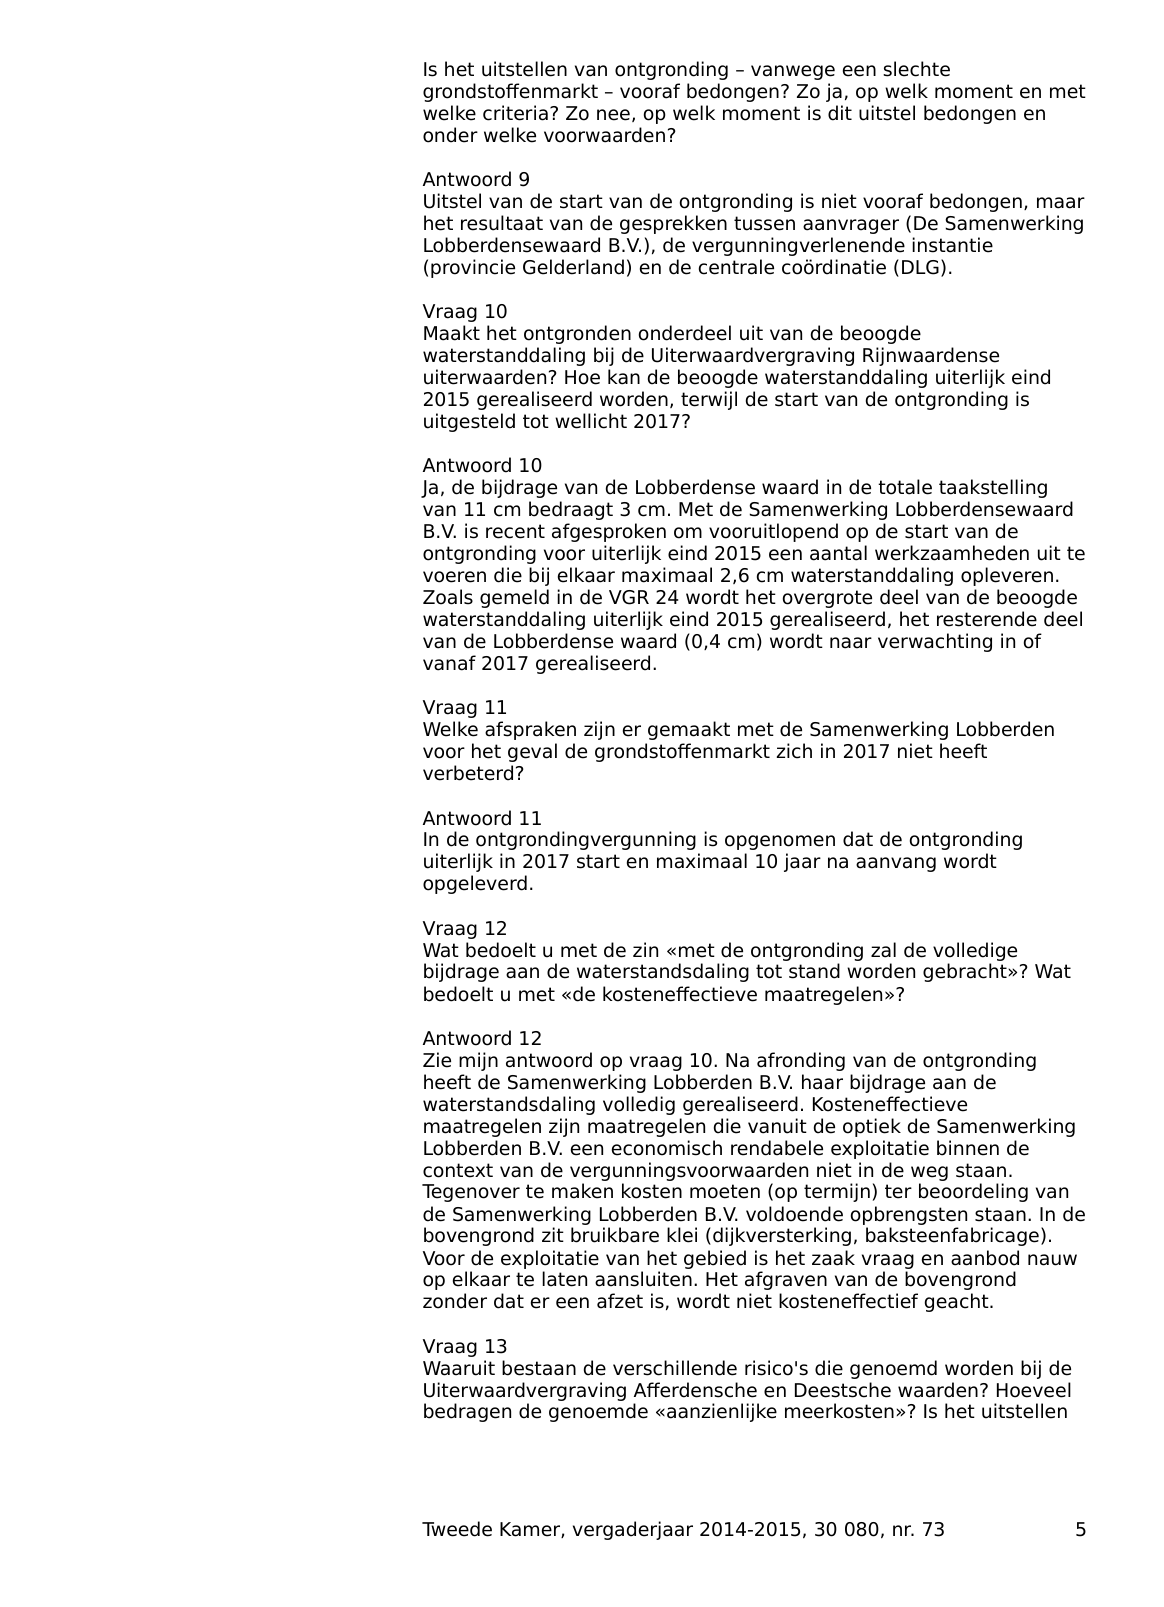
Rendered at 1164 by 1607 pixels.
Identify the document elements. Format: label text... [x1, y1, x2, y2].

text Antwoord 11 [422, 807, 1087, 829]
text Zie mijn antwoord op vraag 10. Na afronding van de ontgronding heeft de Samenwerking Lobberden B.V. haar bijdrage aan de waterstandsdaling volledig gerealiseerd. Kosteneffectieve maatregelen zijn maatregelen die vanuit de optiek de Samenwerking Lobberden B.V. een economisch rendabele exploitatie binnen de context van de vergunningsvoorwaarden niet in de weg staan. Tegenover te maken kosten moeten (op termijn) ter beoordeling van de Samenwerking Lobberden B.V. voldoende opbrengsten staan. In de bovengrond zit bruikbare klei (dijkversterking, baksteenfabricage). Voor de exploitatie van het gebied is het zaak vraag en aanbod nauw op elkaar te laten aansluiten. Het afgraven van de bovengrond zonder dat er een afzet is, wordt niet kosteneffectief geacht. [422, 1049, 1087, 1313]
text Antwoord 12 [422, 1028, 1087, 1049]
text Waaruit bestaan de verschillende risico's die genoemd worden bij de Uiterwaardvergraving Afferdensche en Deestsche waarden? Hoeveel bedragen de genoemde «aanzienlijke meerkosten»? Is het uitstellen [422, 1357, 1087, 1423]
text Vraag 12 [422, 917, 1087, 939]
text Antwoord 9 [422, 169, 1087, 191]
text Vraag 13 [422, 1336, 1087, 1357]
text Vraag 10 [422, 301, 1087, 323]
text In de ontgrondingvergunning is opgenomen dat de ontgronding uiterlijk in 2017 start en maximaal 10 jaar na aanvang wordt opgeleverd. [422, 829, 1087, 895]
text Wat bedoelt u met de zin «met de ontgronding zal de volledige bijdrage aan de waterstandsdaling tot stand worden gebracht»? Wat bedoelt u met «de kosteneffectieve maatregelen»? [422, 939, 1087, 1005]
text Maakt het ontgronden onderdeel uit van de beoogde waterstanddaling bij de Uiterwaardvergraving Rijnwaardense uiterwaarden? Hoe kan de beoogde waterstanddaling uiterlijk eind 2015 gerealiseerd worden, terwijl de start van de ontgronding is uitgesteld tot wellicht 2017? [422, 323, 1087, 433]
text Uitstel van de start van de ontgronding is niet vooraf bedongen, maar het resultaat van de gesprekken tussen aanvrager (De Samenwerking Lobberdensewaard B.V.), de vergunningverlenende instantie (provincie Gelderland) en de centrale coördinatie (DLG). [422, 191, 1087, 279]
text Welke afspraken zijn er gemaakt met de Samenwerking Lobberden voor het geval de grondstoffenmarkt zich in 2017 niet heeft verbeterd? [422, 719, 1087, 785]
text Ja, de bijdrage van de Lobberdense waard in de totale taakstelling van 11 cm bedraagt 3 cm. Met de Samenwerking Lobberdensewaard B.V. is recent afgesproken om vooruitlopend op de start van de ontgronding voor uiterlijk eind 2015 een aantal werkzaamheden uit te voeren die bij elkaar maximaal 2,6 cm waterstanddaling opleveren. Zoals gemeld in de VGR 24 wordt het overgrote deel van de beoogde waterstanddaling uiterlijk eind 2015 gerealiseerd, het resterende deel van de Lobberdense waard (0,4 cm) wordt naar verwachting in of vanaf 2017 gerealiseerd. [422, 477, 1087, 675]
text Vraag 11 [422, 697, 1087, 719]
text Is het uitstellen van ontgronding – vanwege een slechte grondstoffenmarkt – vooraf bedongen? Zo ja, op welk moment en met welke criteria? Zo nee, op welk moment is dit uitstel bedongen en onder welke voorwaarden? [422, 59, 1087, 147]
text Antwoord 10 [422, 455, 1087, 477]
